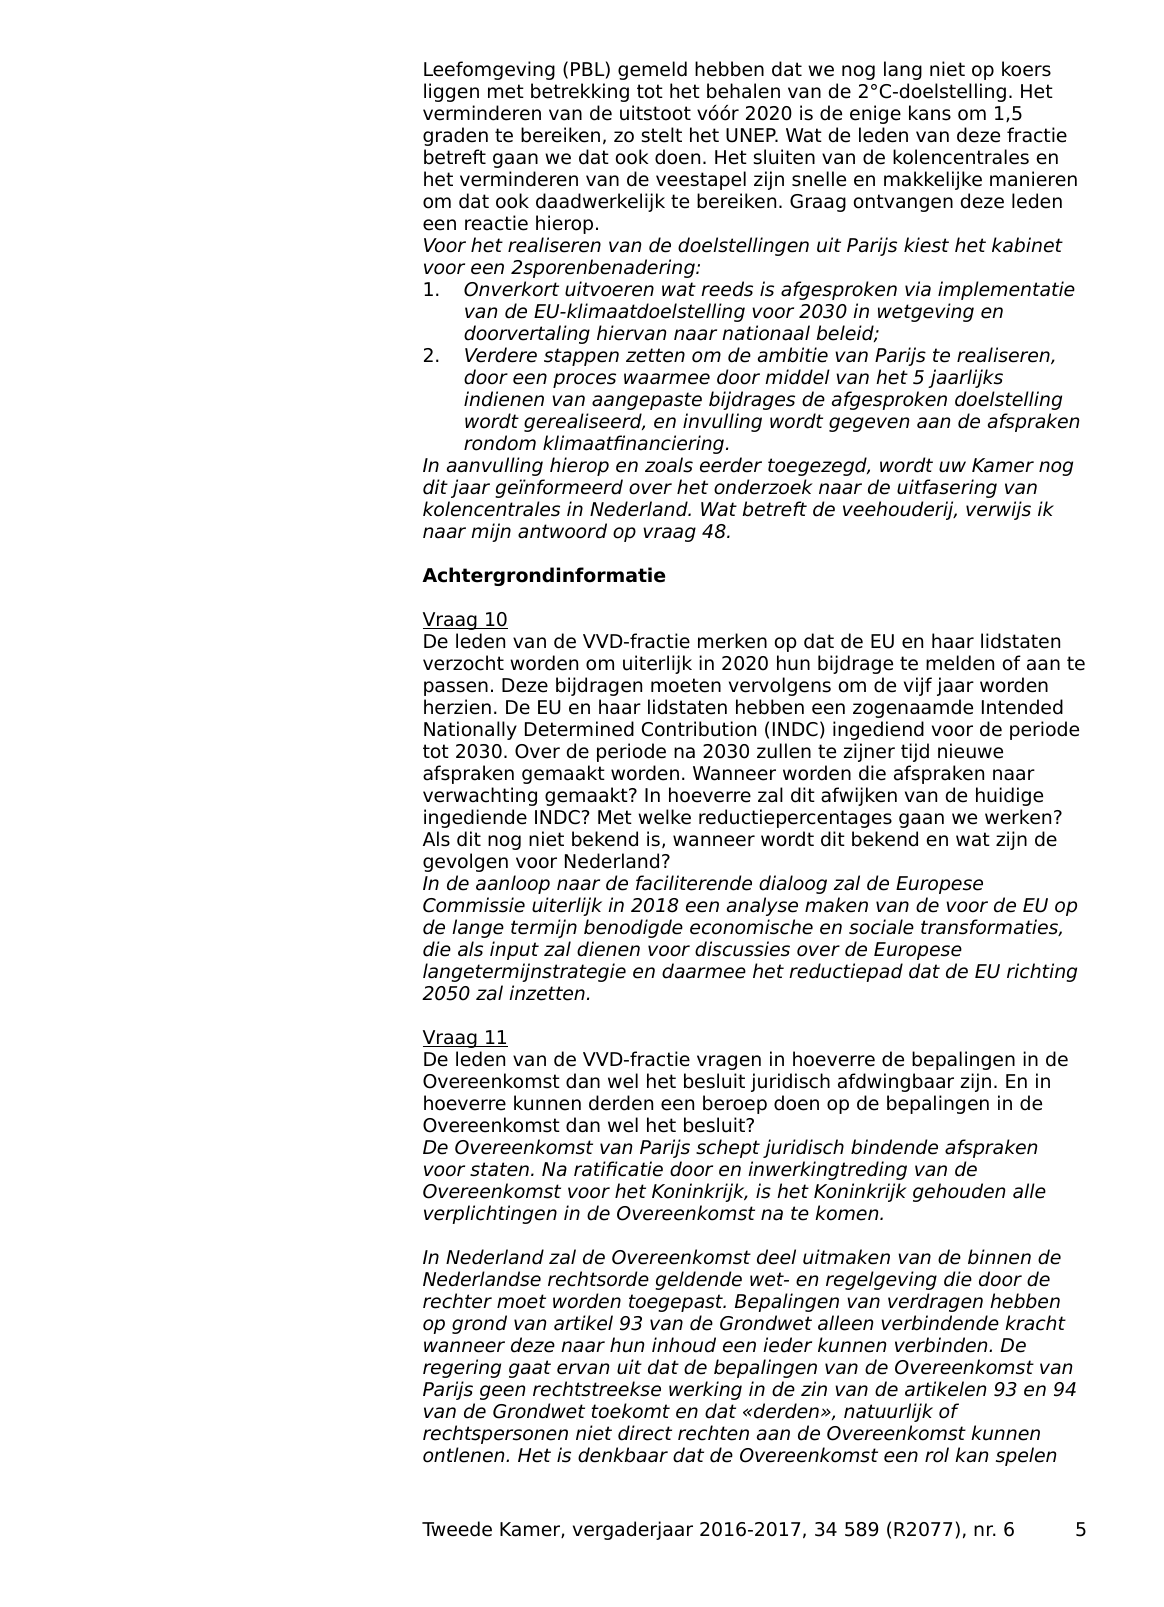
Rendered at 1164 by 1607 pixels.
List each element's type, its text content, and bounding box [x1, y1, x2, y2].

text De Overeenkomst van Parijs schept juridisch bindende afspraken voor staten. Na ratificatie door en inwerkingtreding van de Overeenkomst voor het Koninkrijk, is het Koninkrijk gehouden alle verplichtingen in de Overeenkomst na te komen. [422, 1137, 1087, 1224]
text Leefomgeving (PBL) gemeld hebben dat we nog lang niet op koers liggen met betrekking tot het behalen van de 2°C-doelstelling. Het verminderen van de uitstoot vóór 2020 is de enige kans om 1,5 graden te bereiken, zo stelt het UNEP. Wat de leden van deze fractie betreft gaan we dat ook doen. Het sluiten van de kolencentrales en het verminderen van de veestapel zijn snelle en makkelijke manieren om dat ook daadwerkelijk te bereiken. Graag ontvangen deze leden een reactie hierop. [422, 59, 1087, 235]
text Voor het realiseren van de doelstellingen uit Parijs kiest het kabinet voor een 2sporenbenadering: [422, 235, 1087, 279]
subtitle Achtergrondinformatie [422, 565, 1087, 587]
text De leden van de VVD-fractie merken op dat de EU en haar lidstaten verzocht worden om uiterlijk in 2020 hun bijdrage te melden of aan te passen. Deze bijdragen moeten vervolgens om de vijf jaar worden herzien. De EU en haar lidstaten hebben een zogenaamde Intended Nationally Determined Contribution (INDC) ingediend voor de periode tot 2030. Over de periode na 2030 zullen te zijner tijd nieuwe afspraken gemaakt worden. Wanneer worden die afspraken naar verwachting gemaakt? In hoeverre zal dit afwijken van de huidige ingediende INDC? Met welke reductiepercentages gaan we werken? Als dit nog niet bekend is, wanneer wordt dit bekend en wat zijn de gevolgen voor Nederland? [422, 631, 1087, 873]
text In Nederland zal de Overeenkomst deel uitmaken van de binnen de Nederlandse rechtsorde geldende wet- en regelgeving die door de rechter moet worden toegepast. Bepalingen van verdragen hebben op grond van artikel 93 van de Grondwet alleen verbindende kracht wanneer deze naar hun inhoud een ieder kunnen verbinden. De regering gaat ervan uit dat de bepalingen van de Overeenkomst van Parijs geen rechtstreekse werking in de zin van de artikelen 93 en 94 van de Grondwet toekomt en dat «derden», natuurlijk of rechtspersonen niet direct rechten aan de Overeenkomst kunnen ontlenen. Het is denkbaar dat de Overeenkomst een rol kan spelen [422, 1247, 1087, 1467]
text Vraag 11 [422, 1027, 1087, 1049]
text De leden van de VVD-fractie vragen in hoeverre de bepalingen in de Overeenkomst dan wel het besluit juridisch afdwingbaar zijn. En in hoeverre kunnen derden een beroep doen op de bepalingen in de Overeenkomst dan wel het besluit? [422, 1049, 1087, 1137]
text In de aanloop naar de faciliterende dialoog zal de Europese Commissie uiterlijk in 2018 een analyse maken van de voor de EU op de lange termijn benodigde economische en sociale transformaties, die als input zal dienen voor discussies over de Europese langetermijnstrategie en daarmee het reductiepad dat de EU richting 2050 zal inzetten. [422, 873, 1087, 1004]
text Vraag 10 [422, 609, 1087, 631]
text 2. Verdere stappen zetten om de ambitie van Parijs te realiseren, door een proces waarmee door middel van het 5 jaarlijks indienen van aangepaste bijdrages de afgesproken doelstelling wordt gerealiseerd, en invulling wordt gegeven aan de afspraken rondom klimaatfinanciering. [422, 345, 1087, 455]
text 1. Onverkort uitvoeren wat reeds is afgesproken via implementatie van de EU-klimaatdoelstelling voor 2030 in wetgeving en doorvertaling hiervan naar nationaal beleid; [422, 279, 1087, 345]
text In aanvulling hierop en zoals eerder toegezegd, wordt uw Kamer nog dit jaar geïnformeerd over het onderzoek naar de uitfasering van kolencentrales in Nederland. Wat betreft de veehouderij, verwijs ik naar mijn antwoord op vraag 48. [422, 455, 1087, 543]
